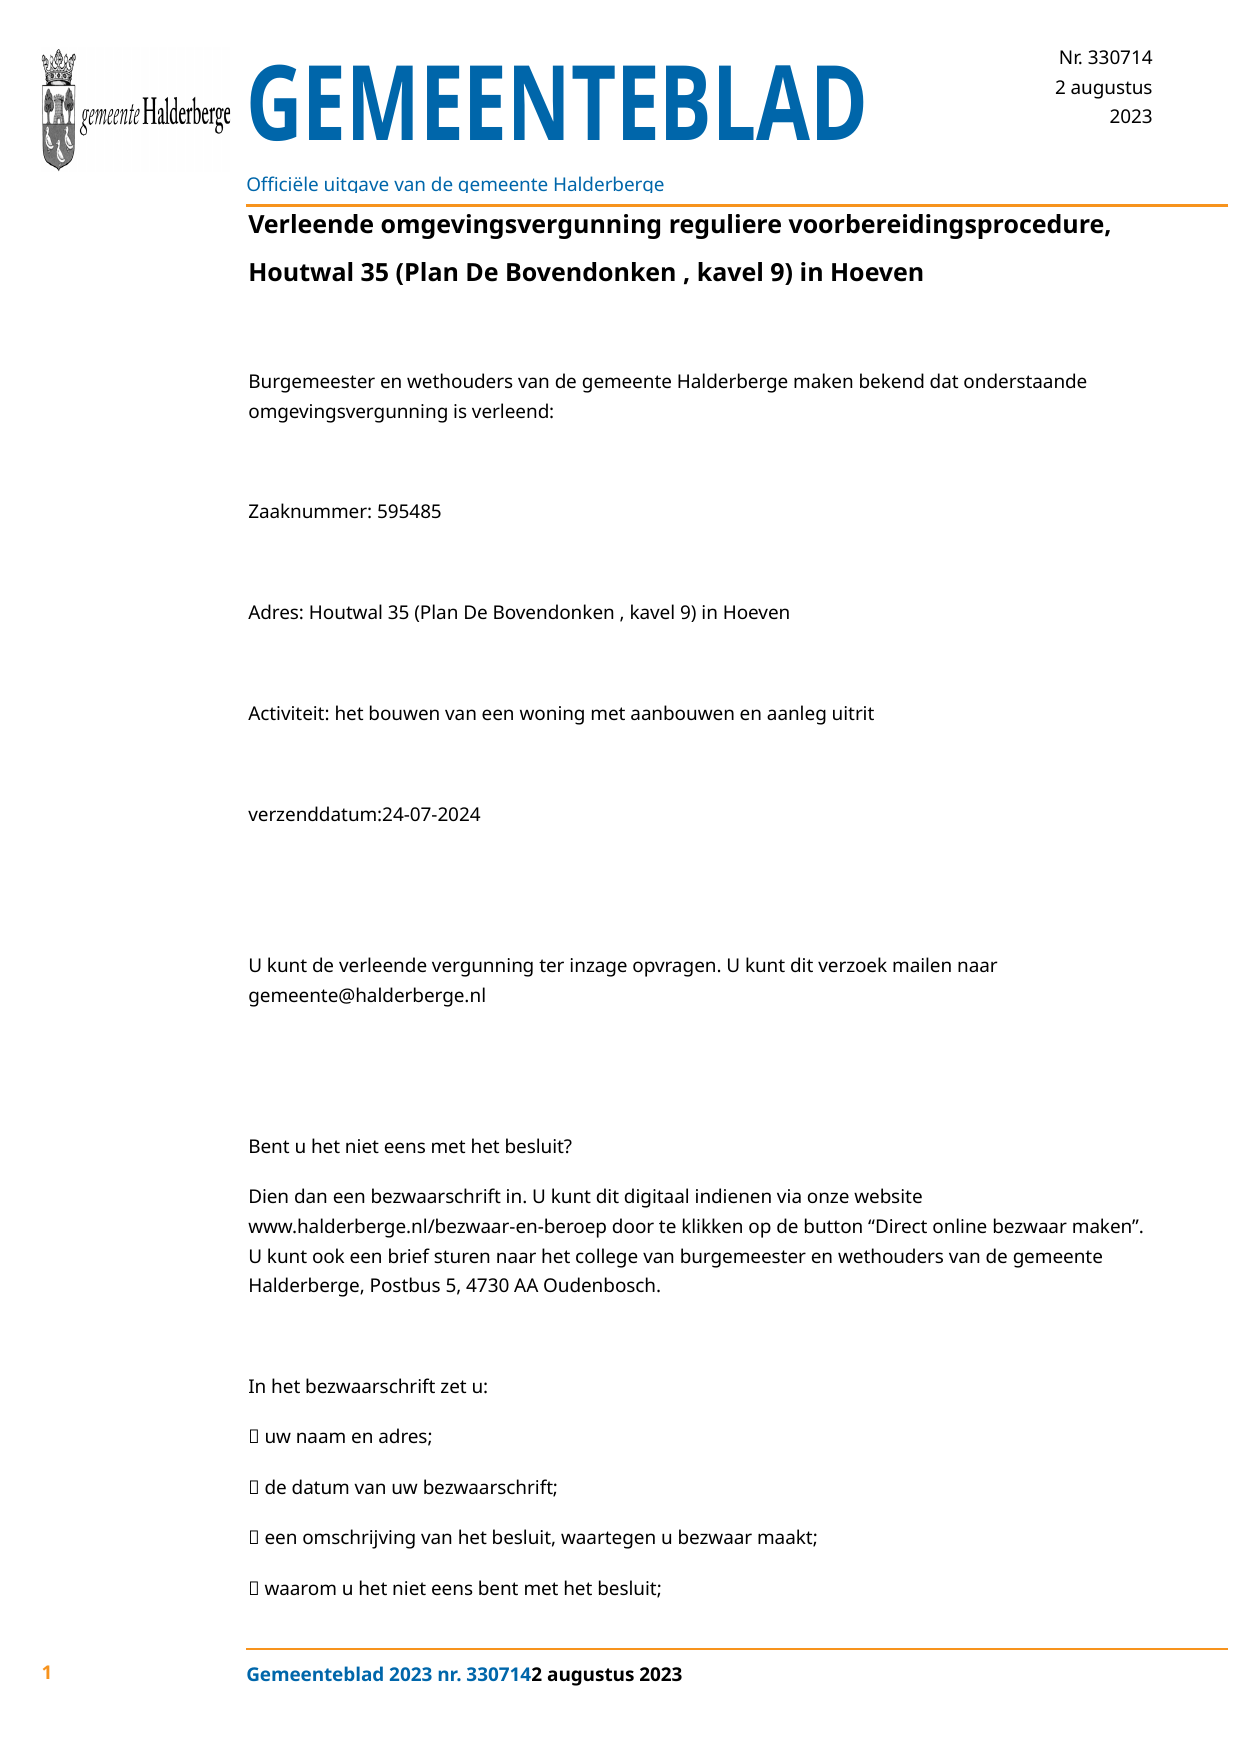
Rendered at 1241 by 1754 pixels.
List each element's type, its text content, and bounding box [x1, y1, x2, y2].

text  de datum van uw bezwaarschrift; [248, 1474, 1152, 1500]
text  waarom u het niet eens bent met het besluit; [248, 1575, 1152, 1601]
text Bent u het niet eens met het besluit? [248, 1133, 1152, 1159]
text  uw naam en adres; [248, 1424, 1152, 1449]
text In het bezwaarschrift zet u: [248, 1373, 1152, 1399]
text Zaaknummer: 595485 [248, 499, 1152, 524]
text Adres: Houtwal 35 (Plan De Bovendonken , kavel 9) in Hoeven [248, 599, 1152, 625]
text Verleende omgevingsvergunning reguliere voorbereidingsprocedure, Houtwal 35 (Plan De Bovendonken , kavel 9) in Hoeven [248, 207, 1152, 288]
text verzenddatum:24-07-2024 [248, 801, 1152, 827]
text  een omschrijving van het besluit, waartegen u bezwaar maakt; [248, 1524, 1152, 1550]
text Activiteit: het bouwen van een woning met aanbouwen en aanleg uitrit [248, 700, 1152, 726]
picture [41, 47, 231, 172]
text U kunt de verleende vergunning ter inzage opvragen. U kunt dit verzoek mailen naar gemeente@halderberge.nl [248, 952, 1152, 1008]
text Dien dan een bezwaarschrift in. U kunt dit digitaal indienen via onze website www.halderberge.nl/bezwaar-en-beroep door te klikken op de button “Direct online bezwaar maken”. U kunt ook een brief sturen naar het college van burgemeester en wethouders van de gemeente Halderberge, Postbus 5, 4730 AA Oudenbosch. [248, 1184, 1152, 1298]
text Burgemeester en wethouders van de gemeente Halderberge maken bekend dat onderstaande omgevingsvergunning is verleend: [248, 368, 1152, 424]
